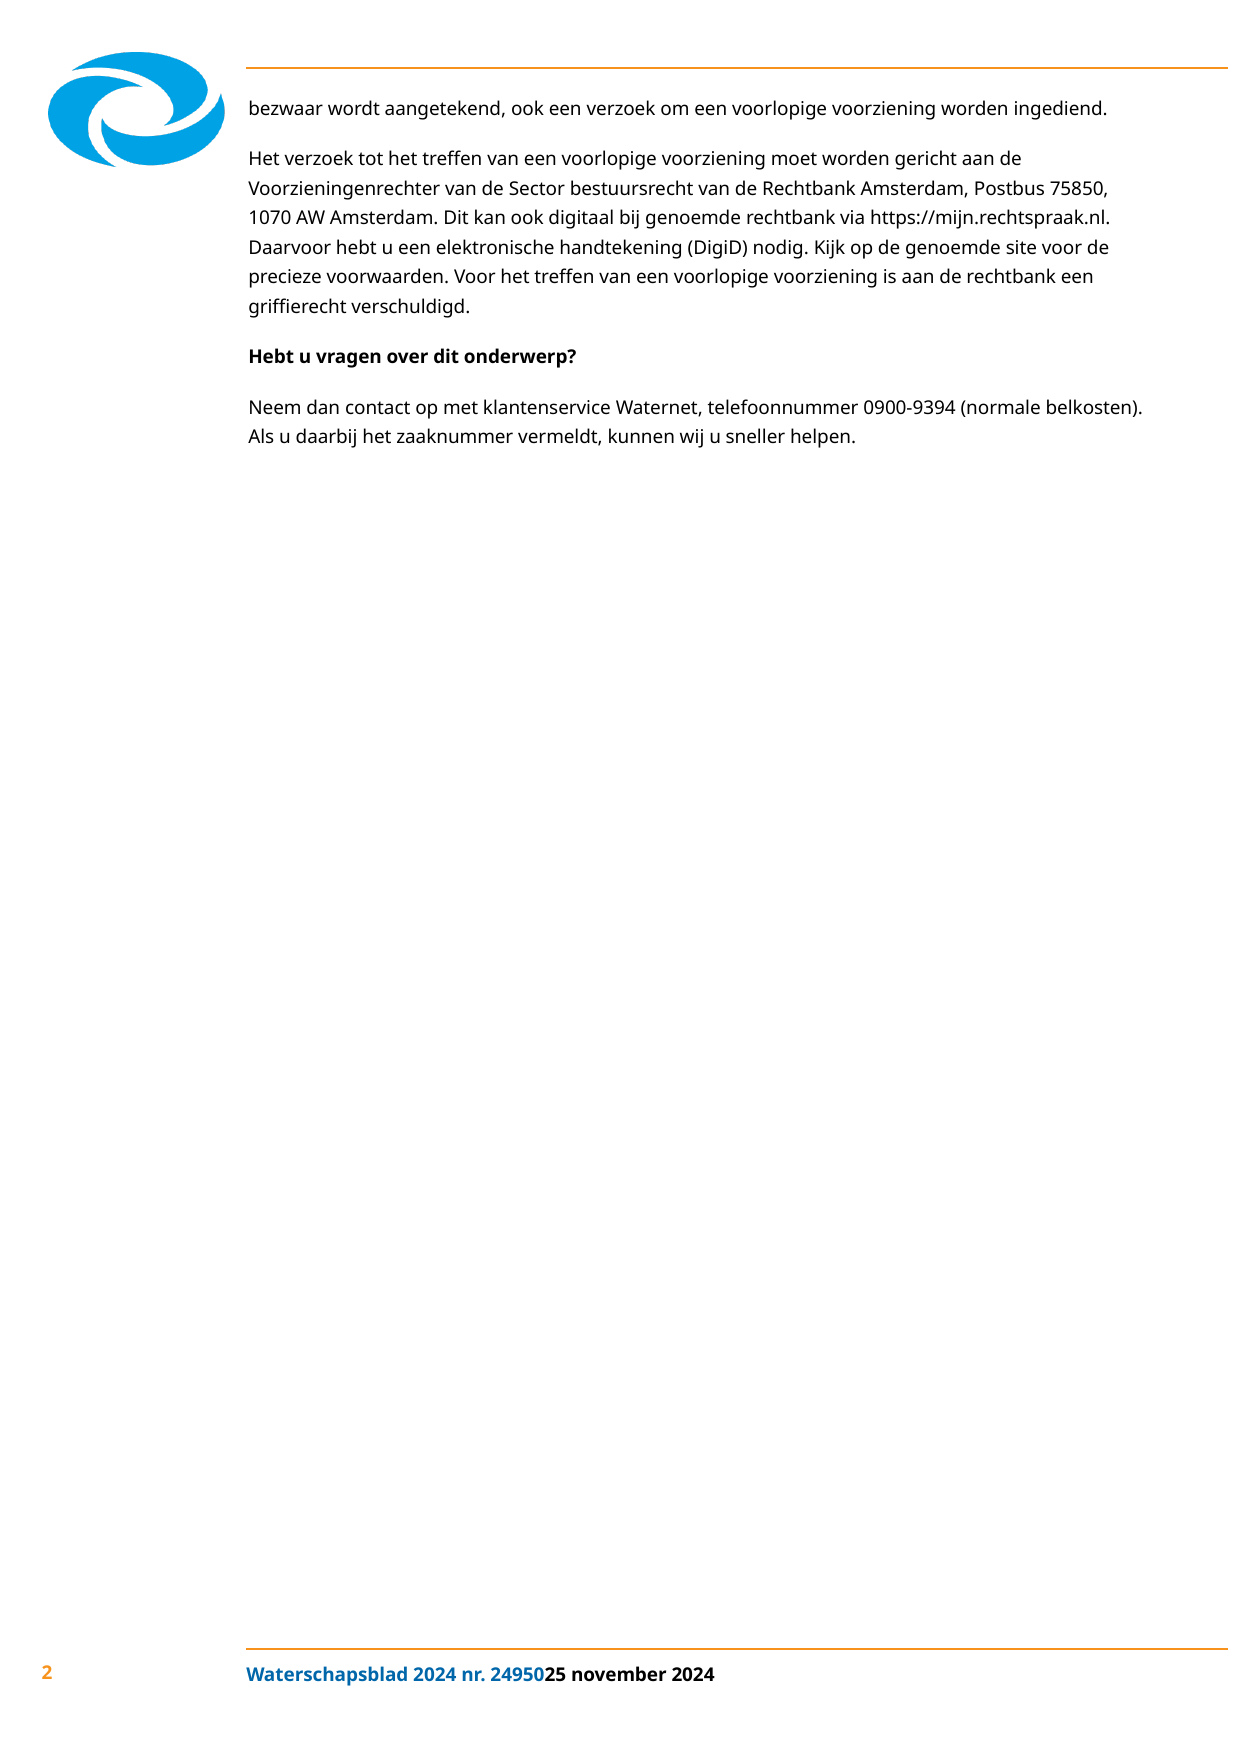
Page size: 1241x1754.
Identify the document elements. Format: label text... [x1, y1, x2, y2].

text Hebt u vragen over dit onderwerp? [248, 343, 1152, 369]
text bezwaar wordt aangetekend, ook een verzoek om een voorlopige voorziening worden ingediend. [248, 95, 1152, 121]
picture [41, 47, 231, 172]
text Het verzoek tot het treffen van een voorlopige voorziening moet worden gericht aan de Voorzieningenrechter van de Sector bestuursrecht van de Rechtbank Amsterdam, Postbus 75850, 1070 AW Amsterdam. Dit kan ook digitaal bij genoemde rechtbank via https://mijn.rechtspraak.nl. Daarvoor hebt u een elektronische handtekening (DigiD) nodig. Kijk op de genoemde site voor de precieze voorwaarden. Voor het treffen van een voorlopige voorziening is aan de rechtbank een griffierecht verschuldigd. [248, 145, 1152, 319]
text Neem dan contact op met klantenservice Waternet, telefoonnummer 0900-9394 (normale belkosten). Als u daarbij het zaaknummer vermeldt, kunnen wij u sneller helpen. [248, 394, 1152, 449]
